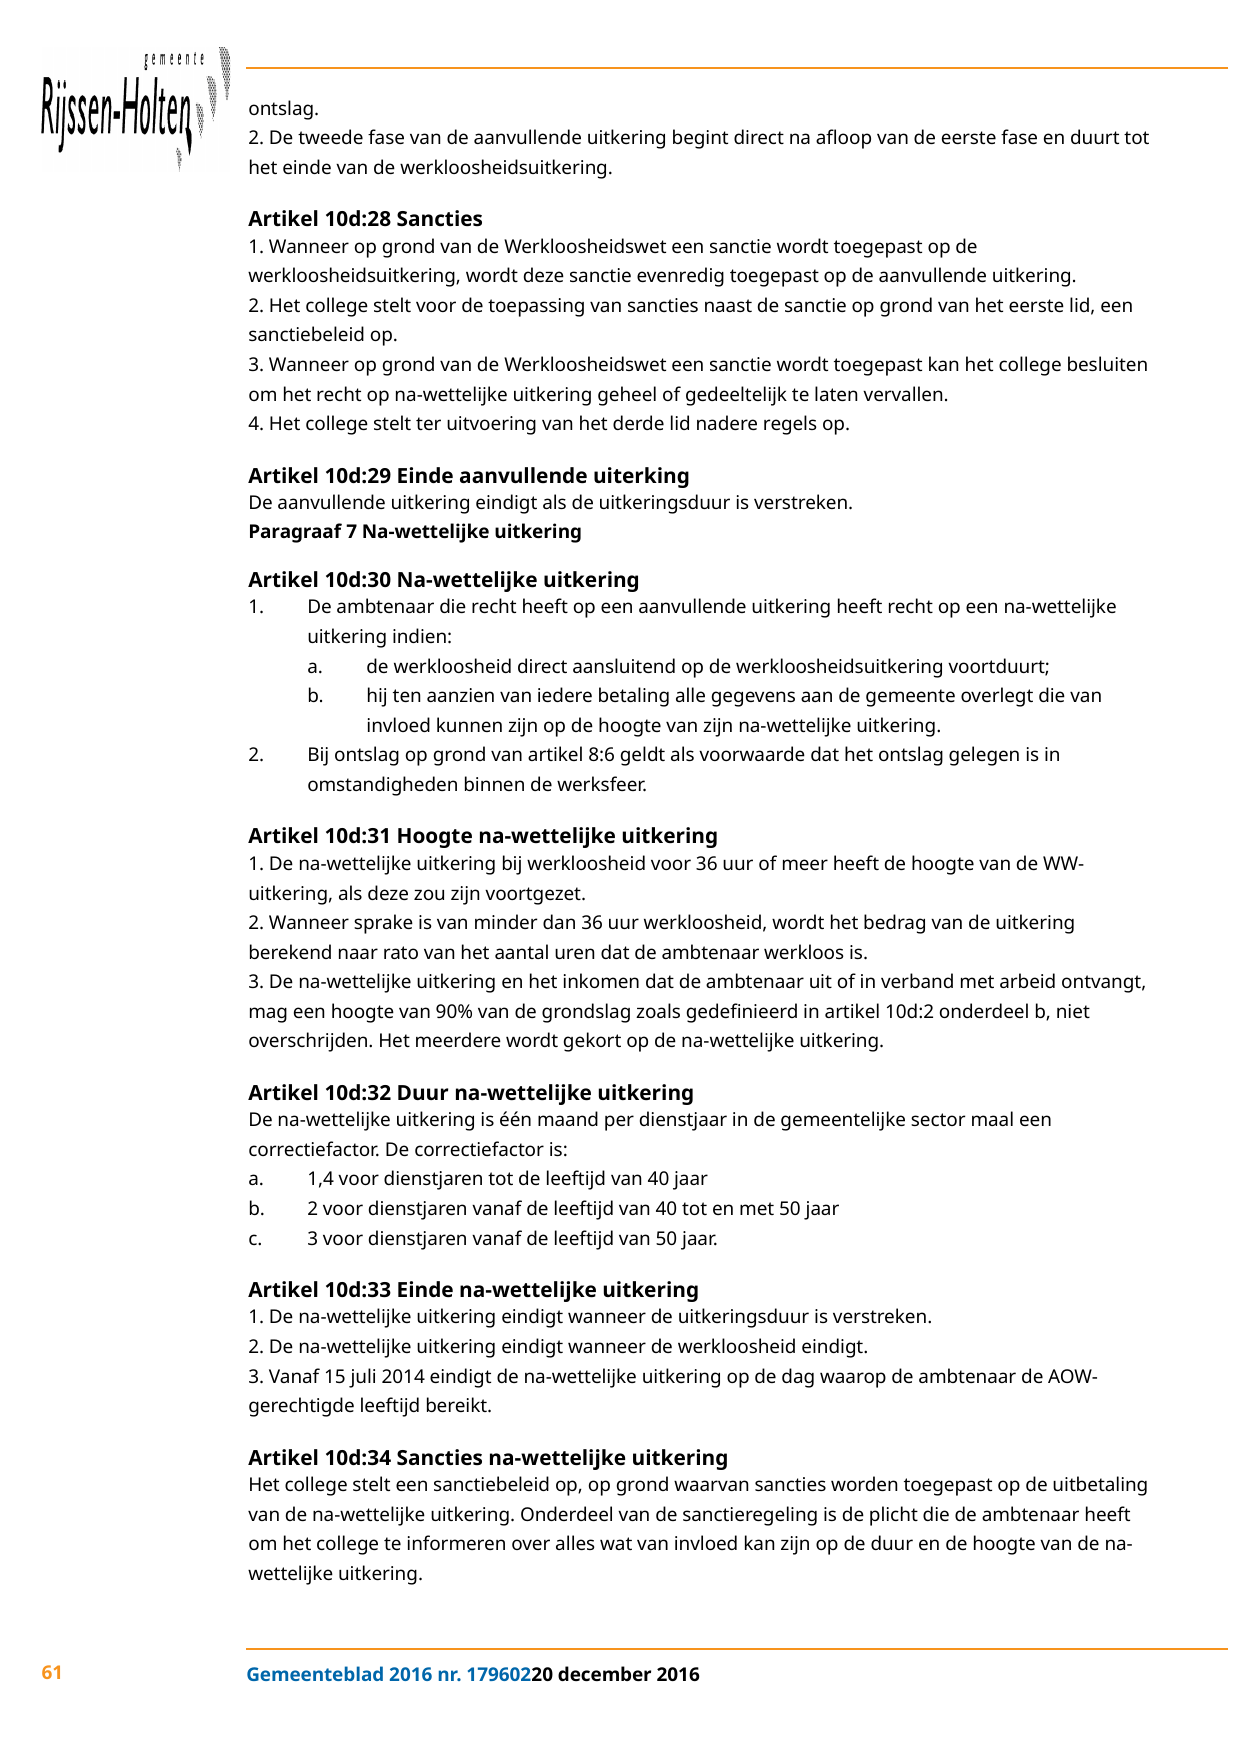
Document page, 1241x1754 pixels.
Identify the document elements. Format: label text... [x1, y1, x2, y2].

list de werkloosheid direct aansluitend op de werkloosheidsuitkering voortduurt; [307, 653, 1152, 679]
text 2. De na-wettelijke uitkering eindigt wanneer de werkloosheid eindigt. [248, 1333, 1152, 1359]
text 2. De tweede fase van de aanvullende uitkering begint direct na afloop van de eerste fase en duurt tot het einde van de werkloosheidsuitkering. [248, 124, 1152, 180]
text Artikel 10d:34 Sancties na-wettelijke uitkering [248, 1443, 1152, 1471]
text 4. Het college stelt ter uitvoering van het derde lid nadere regels op. [248, 410, 1152, 436]
list Bij ontslag op grond van artikel 8:6 geldt als voorwaarde dat het ontslag gelegen is in omstandigheden binnen de werksfeer. [248, 742, 1152, 797]
picture [41, 47, 231, 172]
text 3. Wanneer op grond van de Werkloosheidswet een sanctie wordt toegepast kan het college besluiten om het recht op na-wettelijke uitkering geheel of gedeeltelijk te laten vervallen. [248, 351, 1152, 406]
text 3. Vanaf 15 juli 2014 eindigt de na-wettelijke uitkering op de dag waarop de ambtenaar de AOW-gerechtigde leeftijd bereikt. [248, 1363, 1152, 1418]
list 2 voor dienstjaren vanaf de leeftijd van 40 tot en met 50 jaar [248, 1195, 1152, 1221]
list De ambtenaar die recht heeft op een aanvullende uitkering heeft recht op een na-wettelijke uitkering indien: [248, 594, 1152, 649]
text Artikel 10d:28 Sancties [248, 204, 1152, 233]
list 1,4 voor dienstjaren tot de leeftijd van 40 jaar [248, 1166, 1152, 1191]
text Paragraaf 7 Na-wettelijke uitkering [248, 519, 1152, 544]
text Artikel 10d:32 Duur na-wettelijke uitkering [248, 1078, 1152, 1106]
text Artikel 10d:31 Hoogte na-wettelijke uitkering [248, 822, 1152, 850]
text Artikel 10d:29 Einde aanvullende uiterking [248, 461, 1152, 489]
text 1. Wanneer op grond van de Werkloosheidswet een sanctie wordt toegepast op de werkloosheidsuitkering, wordt deze sanctie evenredig toegepast op de aanvullende uitkering. [248, 233, 1152, 288]
text De aanvullende uitkering eindigt als de uitkeringsduur is verstreken. [248, 489, 1152, 515]
text Artikel 10d:33 Einde na-wettelijke uitkering [248, 1275, 1152, 1304]
text 2. Wanneer sprake is van minder dan 36 uur werkloosheid, wordt het bedrag van de uitkering berekend naar rato van het aantal uren dat de ambtenaar werkloos is. [248, 909, 1152, 964]
text 2. Het college stelt voor de toepassing van sancties naast de sanctie op grond van het eerste lid, een sanctiebeleid op. [248, 292, 1152, 347]
text 1. De na-wettelijke uitkering bij werkloosheid voor 36 uur of meer heeft de hoogte van de WW-uitkering, als deze zou zijn voortgezet. [248, 850, 1152, 905]
text Artikel 10d:30 Na-wettelijke uitkering [248, 565, 1152, 594]
text ontslag. [248, 95, 1152, 121]
list hij ten aanzien van iedere betaling alle gegevens aan de gemeente overlegt die van invloed kunnen zijn op de hoogte van zijn na-wettelijke uitkering. [307, 682, 1152, 738]
text 3. De na-wettelijke uitkering en het inkomen dat de ambtenaar uit of in verband met arbeid ontvangt, mag een hoogte van 90% van de grondslag zoals gedefinieerd in artikel 10d:2 onderdeel b, niet overschrijden. Het meerdere wordt gekort op de na-wettelijke uitkering. [248, 968, 1152, 1053]
text De na-wettelijke uitkering is één maand per dienstjaar in de gemeentelijke sector maal een correctiefactor. De correctiefactor is: [248, 1106, 1152, 1162]
text 1. De na-wettelijke uitkering eindigt wanneer de uitkeringsduur is verstreken. [248, 1304, 1152, 1329]
text Het college stelt een sanctiebeleid op, op grond waarvan sancties worden toegepast op de uitbetaling van de na-wettelijke uitkering. Onderdeel van de sanctieregeling is de plicht die de ambtenaar heeft om het college te informeren over alles wat van invloed kan zijn op de duur en de hoogte van de na-wettelijke uitkering. [248, 1471, 1152, 1586]
list 3 voor dienstjaren vanaf de leeftijd van 50 jaar. [248, 1225, 1152, 1251]
